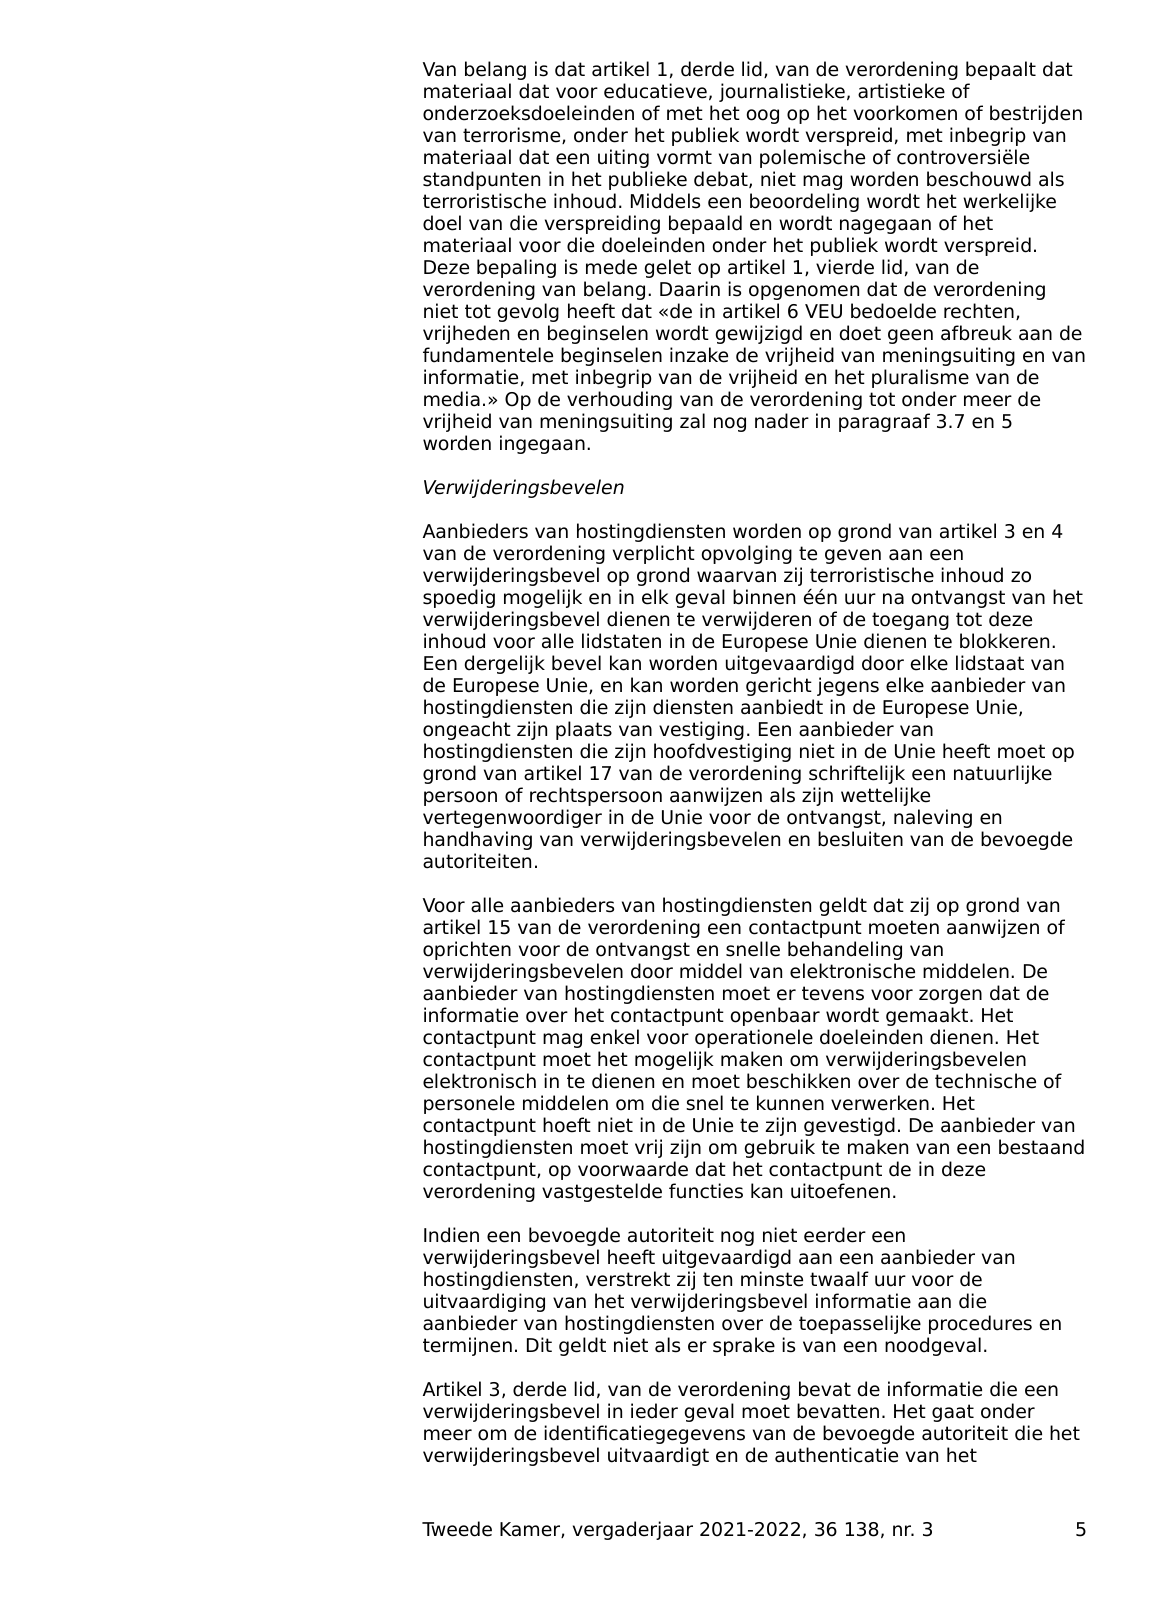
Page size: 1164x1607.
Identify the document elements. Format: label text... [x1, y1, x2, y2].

text Voor alle aanbieders van hostingdiensten geldt dat zij op grond van artikel 15 van de verordening een contactpunt moeten aanwijzen of oprichten voor de ontvangst en snelle behandeling van verwijderingsbevelen door middel van elektronische middelen. De aanbieder van hostingdiensten moet er tevens voor zorgen dat de informatie over het contactpunt openbaar wordt gemaakt. Het contactpunt mag enkel voor operationele doeleinden dienen. Het contactpunt moet het mogelijk maken om verwijderingsbevelen elektronisch in te dienen en moet beschikken over de technische of personele middelen om die snel te kunnen verwerken. Het contactpunt hoeft niet in de Unie te zijn gevestigd. De aanbieder van hostingdiensten moet vrij zijn om gebruik te maken van een bestaand contactpunt, op voorwaarde dat het contactpunt de in deze verordening vastgestelde functies kan uitoefenen. [422, 895, 1087, 1203]
subtitle Verwijderingsbevelen [422, 477, 1087, 499]
text Aanbieders van hostingdiensten worden op grond van artikel 3 en 4 van de verordening verplicht opvolging te geven aan een verwijderingsbevel op grond waarvan zij terroristische inhoud zo spoedig mogelijk en in elk geval binnen één uur na ontvangst van het verwijderingsbevel dienen te verwijderen of de toegang tot deze inhoud voor alle lidstaten in de Europese Unie dienen te blokkeren. Een dergelijk bevel kan worden uitgevaardigd door elke lidstaat van de Europese Unie, en kan worden gericht jegens elke aanbieder van hostingdiensten die zijn diensten aanbiedt in de Europese Unie, ongeacht zijn plaats van vestiging. Een aanbieder van hostingdiensten die zijn hoofdvestiging niet in de Unie heeft moet op grond van artikel 17 van de verordening schriftelijk een natuurlijke persoon of rechtspersoon aanwijzen als zijn wettelijke vertegenwoordiger in de Unie voor de ontvangst, naleving en handhaving van verwijderingsbevelen en besluiten van de bevoegde autoriteiten. [422, 521, 1087, 873]
text Artikel 3, derde lid, van de verordening bevat de informatie die een verwijderingsbevel in ieder geval moet bevatten. Het gaat onder meer om de identificatiegegevens van de bevoegde autoriteit die het verwijderingsbevel uitvaardigt en de authenticatie van het [422, 1379, 1087, 1467]
text Van belang is dat artikel 1, derde lid, van de verordening bepaalt dat materiaal dat voor educatieve, journalistieke, artistieke of onderzoeksdoeleinden of met het oog op het voorkomen of bestrijden van terrorisme, onder het publiek wordt verspreid, met inbegrip van materiaal dat een uiting vormt van polemische of controversiële standpunten in het publieke debat, niet mag worden beschouwd als terroristische inhoud. Middels een beoordeling wordt het werkelijke doel van die verspreiding bepaald en wordt nagegaan of het materiaal voor die doeleinden onder het publiek wordt verspreid. Deze bepaling is mede gelet op artikel 1, vierde lid, van de verordening van belang. Daarin is opgenomen dat de verordening niet tot gevolg heeft dat «de in artikel 6 VEU bedoelde rechten, vrijheden en beginselen wordt gewijzigd en doet geen afbreuk aan de fundamentele beginselen inzake de vrijheid van meningsuiting en van informatie, met inbegrip van de vrijheid en het pluralisme van de media.» Op de verhouding van de verordening tot onder meer de vrijheid van meningsuiting zal nog nader in paragraaf 3.7 en 5 worden ingegaan. [422, 59, 1087, 455]
text Indien een bevoegde autoriteit nog niet eerder een verwijderingsbevel heeft uitgevaardigd aan een aanbieder van hostingdiensten, verstrekt zij ten minste twaalf uur voor de uitvaardiging van het verwijderingsbevel informatie aan die aanbieder van hostingdiensten over de toepasselijke procedures en termijnen. Dit geldt niet als er sprake is van een noodgeval. [422, 1225, 1087, 1357]
